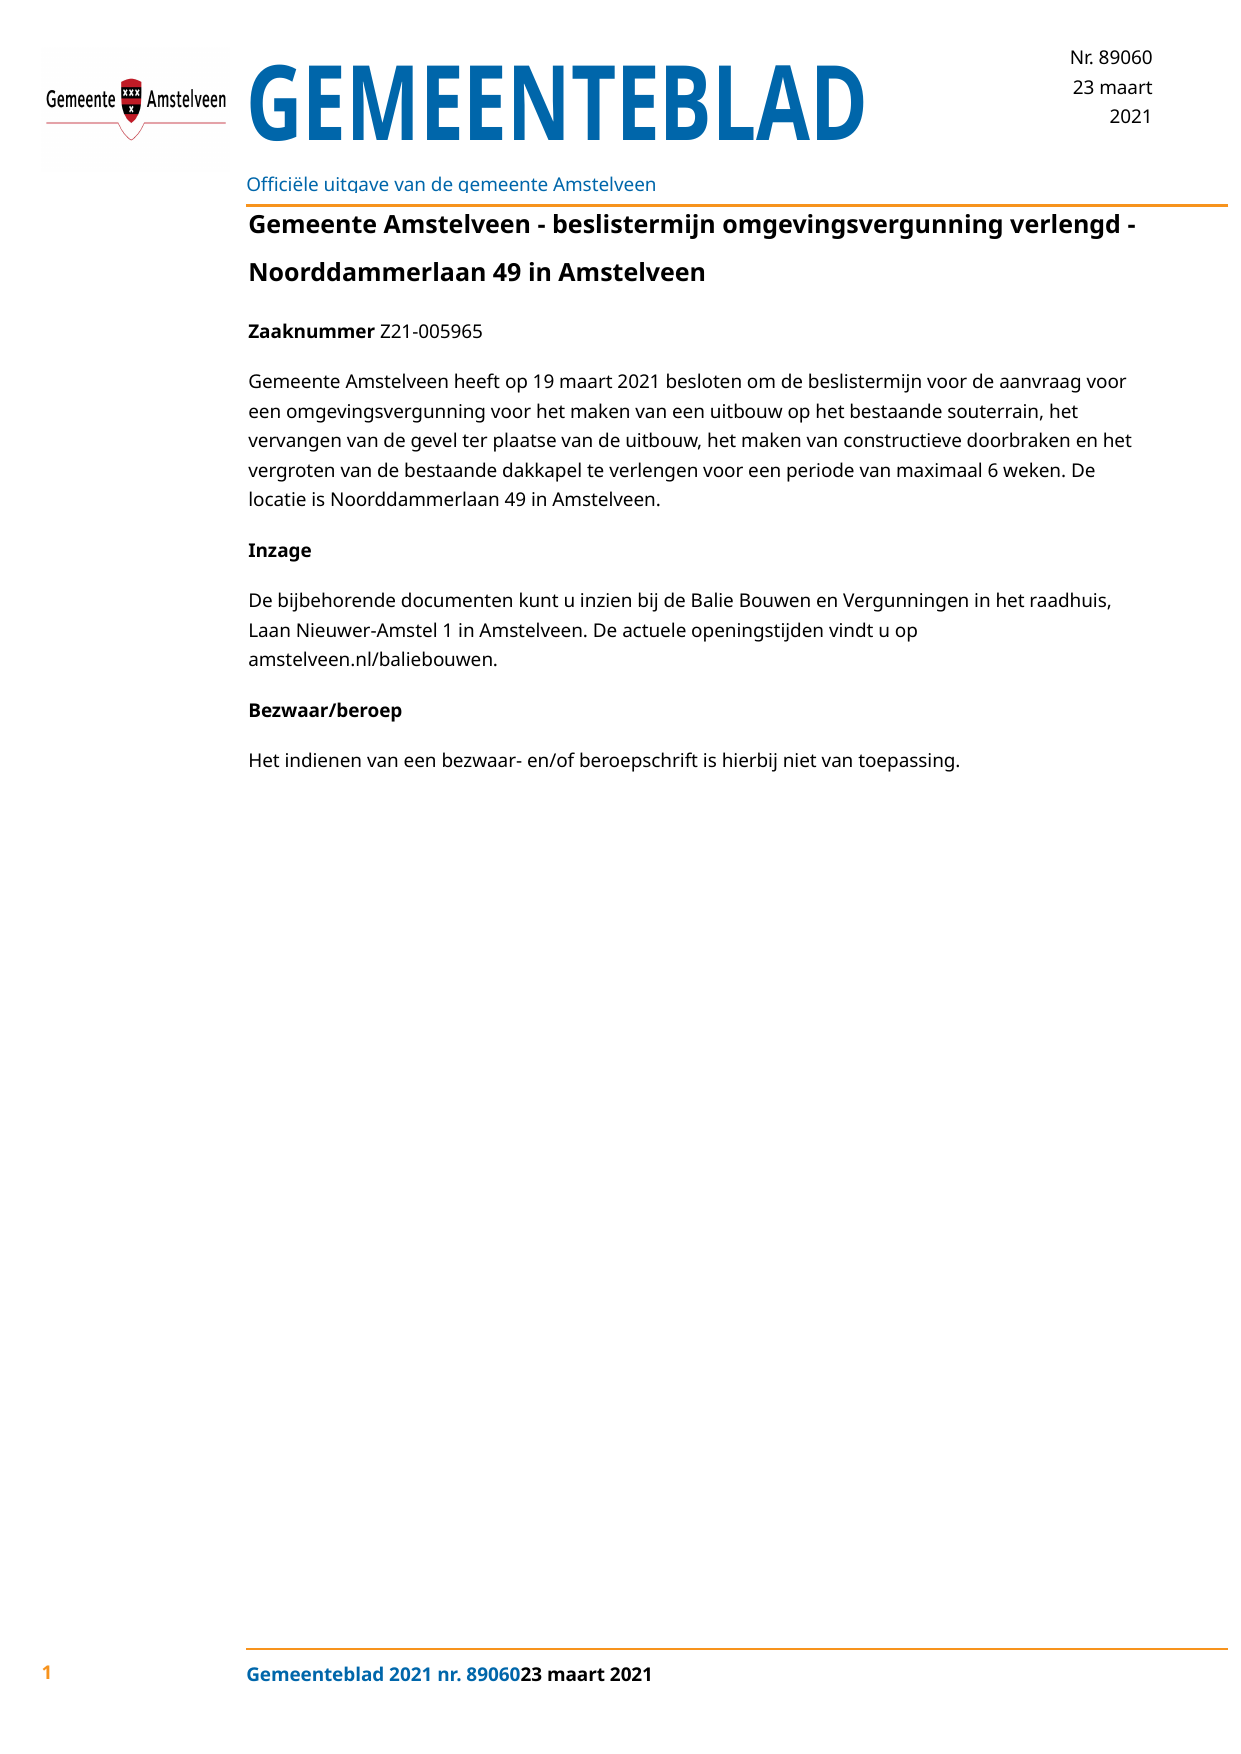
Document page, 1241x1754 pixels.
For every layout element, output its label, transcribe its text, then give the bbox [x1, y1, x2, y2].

text Zaaknummer Z21-005965 [248, 318, 1152, 344]
text Gemeente Amstelveen - beslistermijn omgevingsvergunning verlengd - Noorddammerlaan 49 in Amstelveen [248, 207, 1152, 288]
text Bezwaar/beroep [248, 697, 1152, 723]
picture [41, 47, 231, 172]
text Inzage [248, 537, 1152, 563]
text Gemeente Amstelveen heeft op 19 maart 2021 besloten om de beslistermijn voor de aanvraag voor een omgevingsvergunning voor het maken van een uitbouw op het bestaande souterrain, het vervangen van de gevel ter plaatse van de uitbouw, het maken van constructieve doorbraken en het vergroten van de bestaande dakkapel te verlengen voor een periode van maximaal 6 weken. De locatie is Noorddammerlaan 49 in Amstelveen. [248, 368, 1152, 512]
text De bijbehorende documenten kunt u inzien bij de Balie Bouwen en Vergunningen in het raadhuis, Laan Nieuwer-Amstel 1 in Amstelveen. De actuele openingstijden vindt u op amstelveen.nl/baliebouwen. [248, 587, 1152, 672]
text Het indienen van een bezwaar- en/of beroepschrift is hierbij niet van toepassing. [248, 747, 1152, 773]
